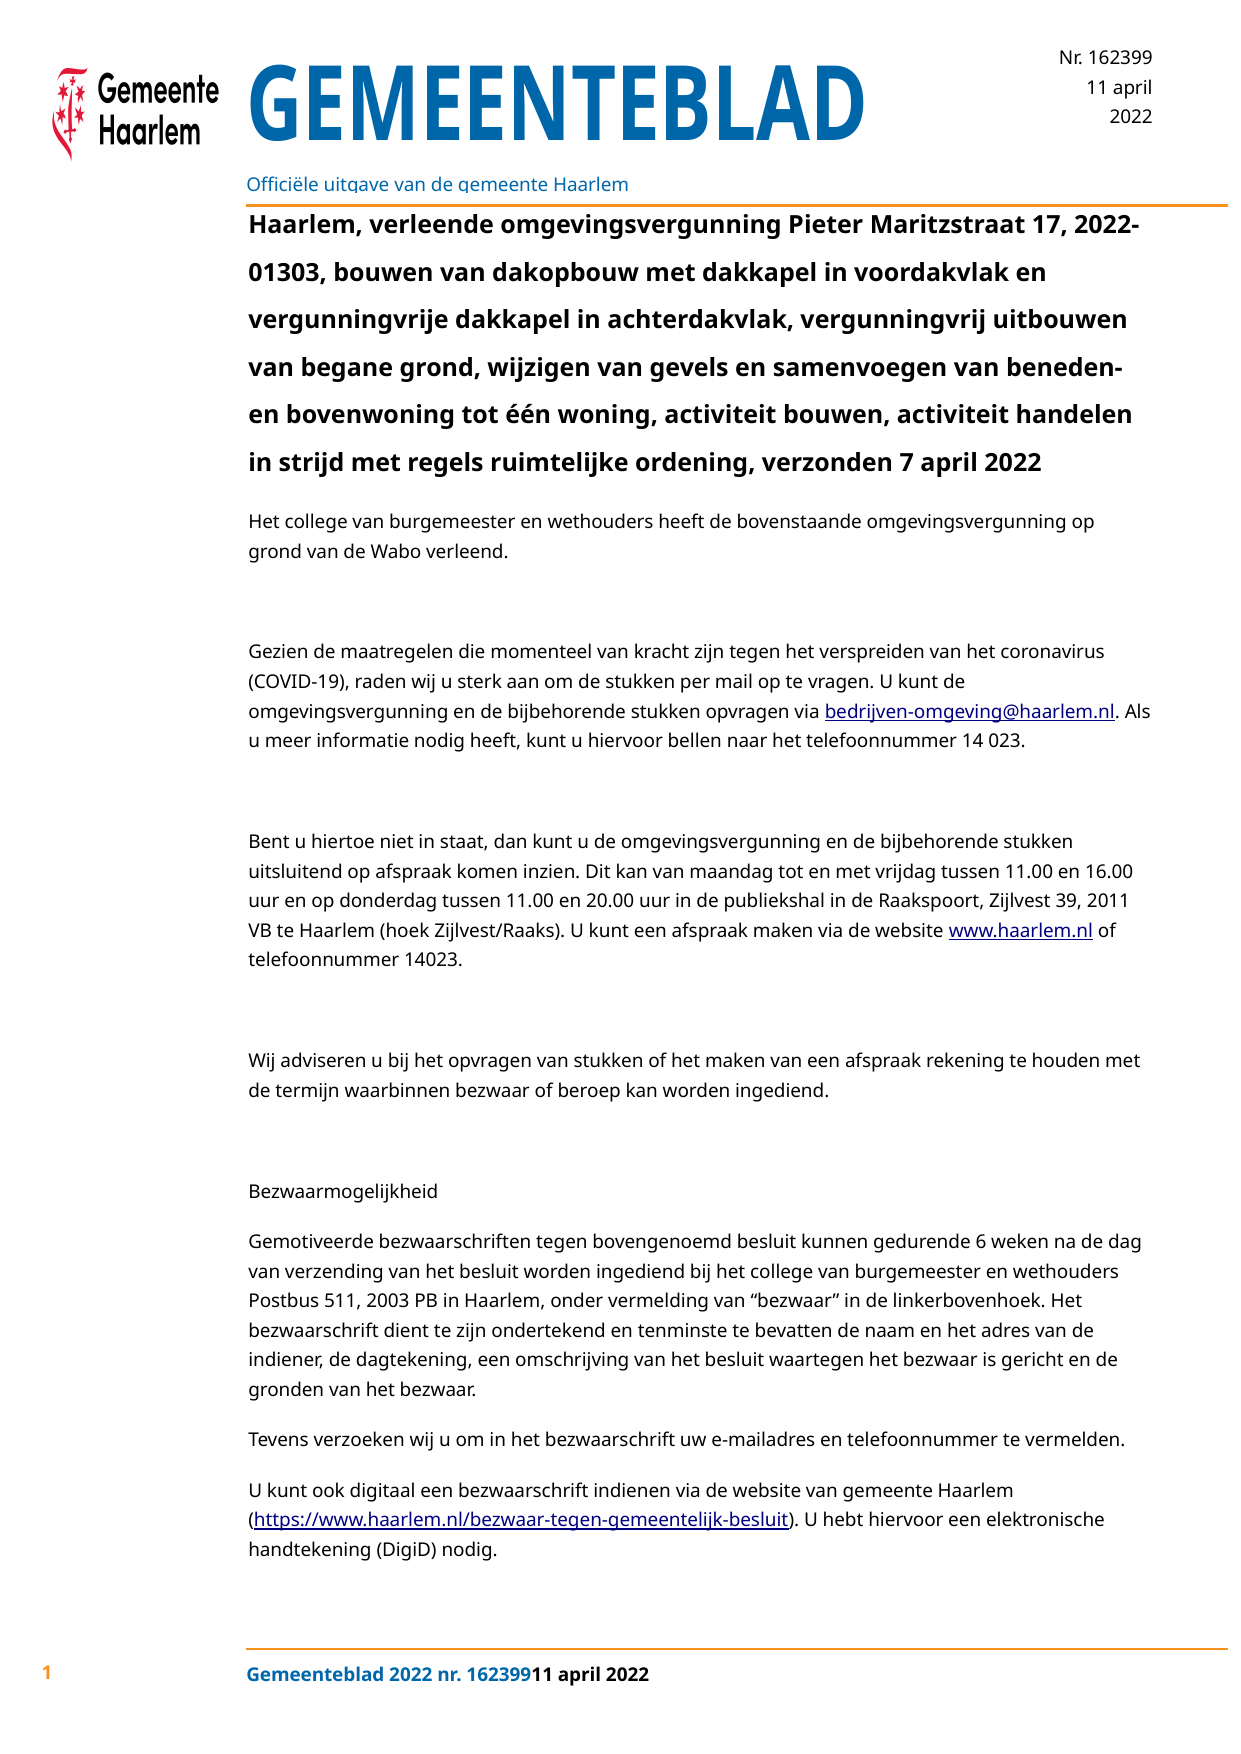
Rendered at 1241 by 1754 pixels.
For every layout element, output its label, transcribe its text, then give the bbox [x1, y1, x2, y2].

text Het college van burgemeester en wethouders heeft de bovenstaande omgevingsvergunning op grond van de Wabo verleend. [248, 508, 1152, 564]
text U kunt ook digitaal een bezwaarschrift indienen via de website van gemeente Haarlem (https://www.haarlem.nl/bezwaar-tegen-gemeentelijk-besluit). U hebt hiervoor een elektronische handtekening (DigiD) nodig. [248, 1477, 1152, 1562]
picture [41, 47, 231, 172]
text Gezien de maatregelen die momenteel van kracht zijn tegen het verspreiden van het coronavirus (COVID-19), raden wij u sterk aan om de stukken per mail op te vragen. U kunt de omgevingsvergunning en de bijbehorende stukken opvragen via bedrijven-omgeving@haarlem.nl. Als u meer informatie nodig heeft, kunt u hiervoor bellen naar het telefoonnummer 14 023. [248, 639, 1152, 753]
text Wij adviseren u bij het opvragen van stukken of het maken van een afspraak rekening te houden met de termijn waarbinnen bezwaar of beroep kan worden ingediend. [248, 1047, 1152, 1103]
text Bent u hiertoe niet in staat, dan kunt u de omgevingsvergunning en de bijbehorende stukken uitsluitend op afspraak komen inzien. Dit kan van maandag tot en met vrijdag tussen 11.00 en 16.00 uur en op donderdag tussen 11.00 en 20.00 uur in de publiekshal in de Raakspoort, Zijlvest 39, 2011 VB te Haarlem (hoek Zijlvest/Raaks). U kunt een afspraak maken via de website www.haarlem.nl of telefoonnummer 14023. [248, 828, 1152, 972]
text Bezwaarmogelijkheid [248, 1178, 1152, 1204]
text Tevens verzoeken wij u om in het bezwaarschrift uw e-mailadres en telefoonnummer te vermelden. [248, 1427, 1152, 1452]
text Haarlem, verleende omgevingsvergunning Pieter Maritzstraat 17, 2022-01303, bouwen van dakopbouw met dakkapel in voordakvlak en vergunningvrije dakkapel in achterdakvlak, vergunningvrij uitbouwen van begane grond, wijzigen van gevels en samenvoegen van beneden- en bovenwoning tot één woning, activiteit bouwen, activiteit handelen in strijd met regels ruimtelijke ordening, verzonden 7 april 2022 [248, 207, 1152, 479]
text Gemotiveerde bezwaarschriften tegen bovengenoemd besluit kunnen gedurende 6 weken na de dag van verzending van het besluit worden ingediend bij het college van burgemeester en wethouders Postbus 511, 2003 PB in Haarlem, onder vermelding van “bezwaar” in de linkerbovenhoek. Het bezwaarschrift dient te zijn ondertekend en tenminste te bevatten de naam en het adres van de indiener, de dagtekening, een omschrijving van het besluit waartegen het bezwaar is gericht en de gronden van het bezwaar. [248, 1228, 1152, 1402]
